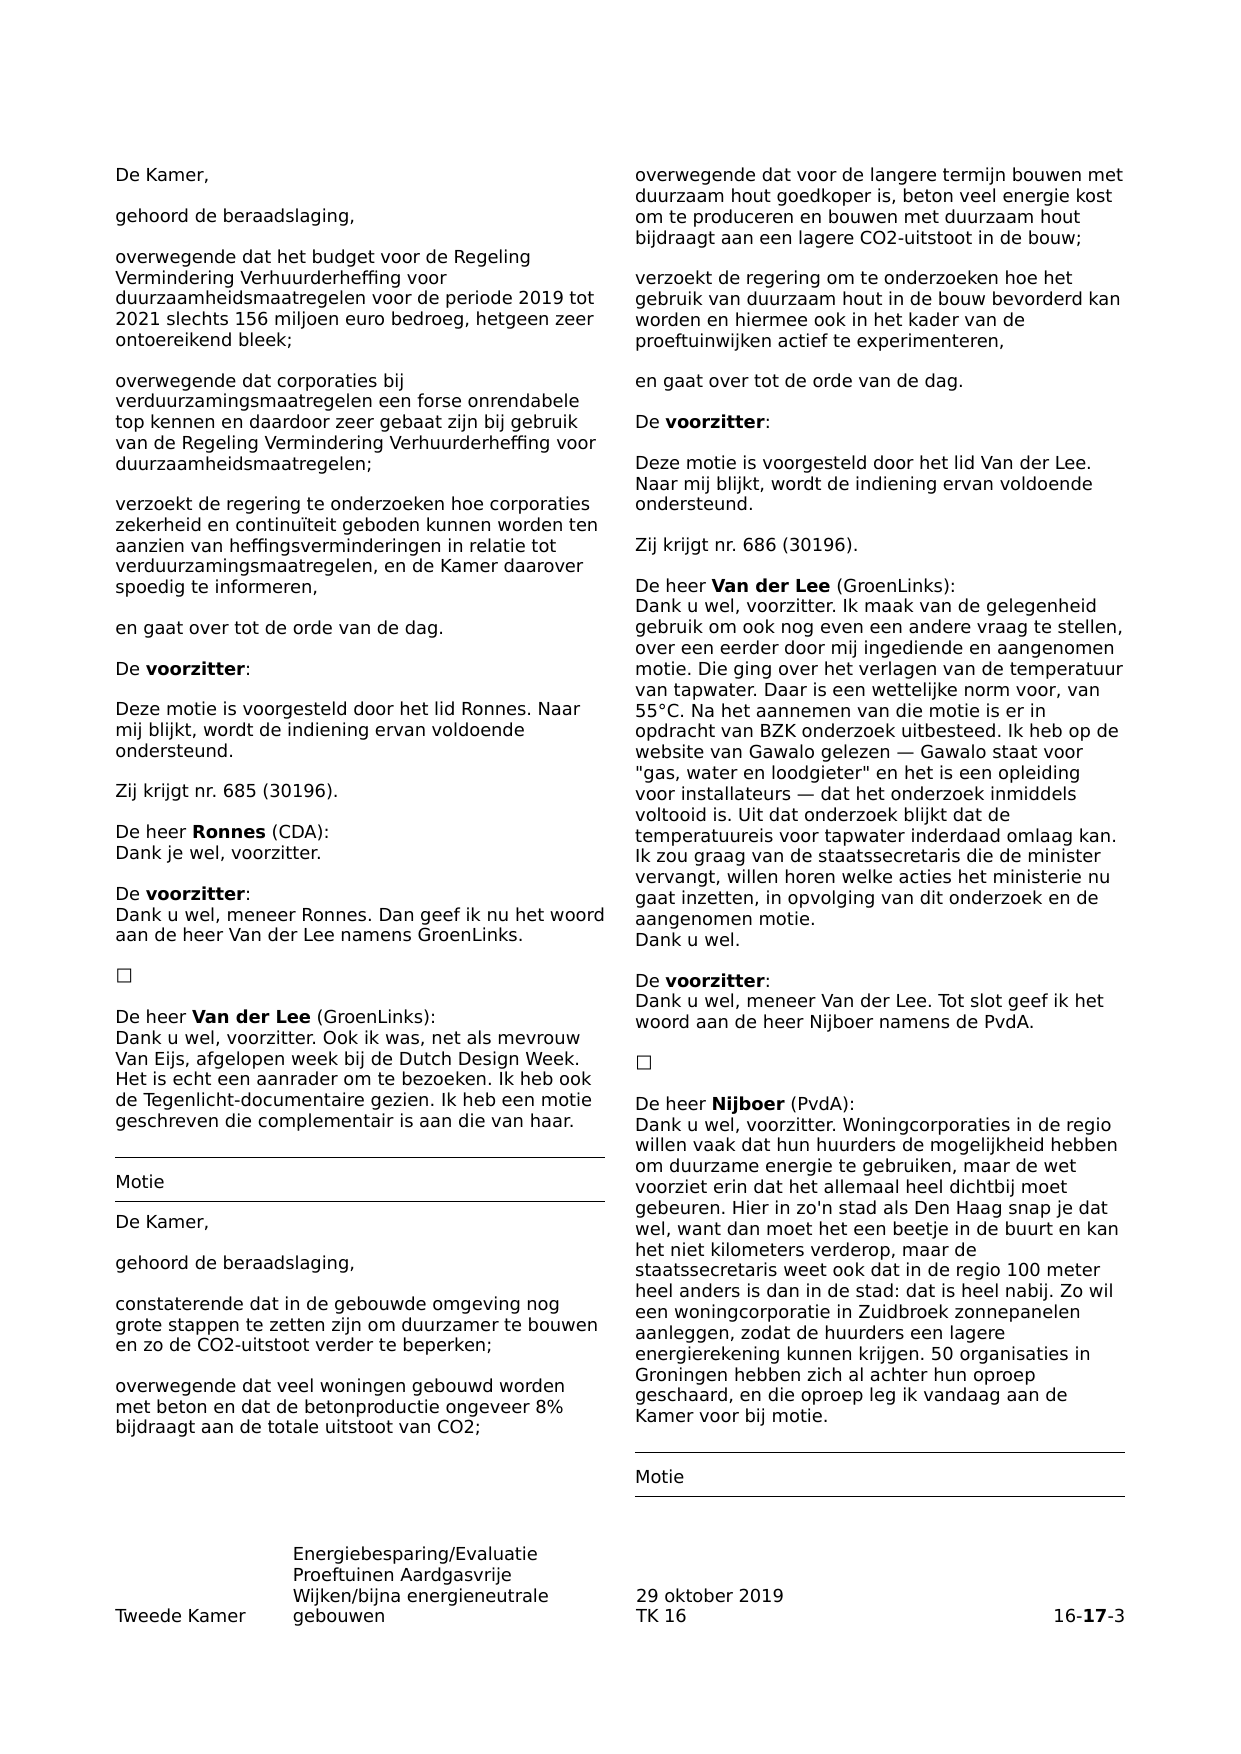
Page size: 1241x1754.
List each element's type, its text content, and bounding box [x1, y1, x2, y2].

text Zij krijgt nr. 685 (30196). [115, 781, 605, 802]
text Deze motie is voorgesteld door het lid Van der Lee. Naar mij blijkt, wordt de indiening ervan voldoende ondersteund. [635, 453, 1125, 515]
text De voorzitter: [635, 412, 1125, 433]
text Dank u wel, meneer Van der Lee. Tot slot geef ik het woord aan de heer Nijboer namens de PvdA. [635, 991, 1125, 1033]
text Dank u wel, voorzitter. Woningcorporaties in de regio willen vaak dat hun huurders de mogelijkheid hebben om duurzame energie te gebruiken, maar de wet voorziet erin dat het allemaal heel dichtbij moet gebeuren. Hier in zo'n stad als Den Haag snap je dat wel, want dan moet het een beetje in de buurt en kan het niet kilometers verderop, maar de staatssecretaris weet ook dat in de regio 100 meter heel anders is dan in de stad: dat is heel nabij. Zo wil een woningcorporatie in Zuidbroek zonnepanelen aanleggen, zodat de huurders een lagere energierekening kunnen krijgen. 50 organisaties in Groningen hebben zich al achter hun oproep geschaard, en die oproep leg ik vandaag aan de Kamer voor bij motie. [635, 1114, 1125, 1427]
text overwegende dat veel woningen gebouwd worden met beton en dat de betonproductie ongeveer 8% bijdraagt aan de totale uitstoot van CO2; [115, 1376, 605, 1438]
text overwegende dat corporaties bij verduurzamingsmaatregelen een forse onrendabele top kennen en daardoor zeer gebaat zijn bij gebruik van de Regeling Vermindering Verhuurderheffing voor duurzaamheidsmaatregelen; [115, 370, 605, 474]
text Zij krijgt nr. 686 (30196). [635, 535, 1125, 556]
text constaterende dat in de gebouwde omgeving nog grote stappen te zetten zijn om duurzamer te bouwen en zo de CO2-uitstoot verder te beperken; [115, 1294, 605, 1356]
text Dank u wel, meneer Ronnes. Dan geef ik nu het woord aan de heer Van der Lee namens GroenLinks. [115, 904, 605, 946]
text Motie [635, 1467, 1125, 1487]
text De Kamer, [115, 165, 605, 186]
text verzoekt de regering te onderzoeken hoe corporaties zekerheid en continuïteit geboden kunnen worden ten aanzien van heffingsverminderingen in relatie tot verduurzamingsmaatregelen, en de Kamer daarover spoedig te informeren, [115, 494, 605, 598]
text gehoord de beraadslaging, [115, 206, 605, 227]
text ⬜ [115, 966, 605, 987]
text overwegende dat het budget voor de Regeling Vermindering Verhuurderheffing voor duurzaamheidsmaatregelen voor de periode 2019 tot 2021 slechts 156 miljoen euro bedroeg, hetgeen zeer ontoereikend bleek; [115, 247, 605, 350]
text De voorzitter: [635, 970, 1125, 991]
text Motie [115, 1172, 605, 1192]
text ⬜ [635, 1053, 1125, 1073]
text De heer Nijboer (PvdA): [635, 1093, 1125, 1114]
text Dank u wel, voorzitter. Ook ik was, net als mevrouw Van Eijs, afgelopen week bij de Dutch Design Week. Het is echt een aanrader om te bezoeken. Ik heb ook de Tegenlicht-documentaire gezien. Ik heb een motie geschreven die complementair is aan die van haar. [115, 1027, 605, 1132]
text Dank u wel, voorzitter. Ik maak van de gelegenheid gebruik om ook nog even een andere vraag te stellen, over een eerder door mij ingediende en aangenomen motie. Die ging over het verlagen van de temperatuur van tapwater. Daar is een wettelijke norm voor, van 55°C. Na het aannemen van die motie is er in opdracht van BZK onderzoek uitbesteed. Ik heb op de website van Gawalo gelezen — Gawalo staat voor "gas, water en loodgieter" en het is een opleiding voor installateurs — dat het onderzoek inmiddels voltooid is. Uit dat onderzoek blijkt dat de temperatuureis voor tapwater inderdaad omlaag kan. Ik zou graag van de staatssecretaris die de minister vervangt, willen horen welke acties het ministerie nu gaat inzetten, in opvolging van dit onderzoek en de aangenomen motie. [635, 596, 1125, 929]
text De heer Ronnes (CDA): [115, 822, 605, 843]
text gehoord de beraadslaging, [115, 1253, 605, 1274]
text De Kamer, [115, 1212, 605, 1233]
text verzoekt de regering om te onderzoeken hoe het gebruik van duurzaam hout in de bouw bevorderd kan worden en hiermee ook in het kader van de proeftuinwijken actief te experimenteren, [635, 268, 1125, 351]
text De heer Van der Lee (GroenLinks): [635, 576, 1125, 596]
text Deze motie is voorgesteld door het lid Ronnes. Naar mij blijkt, wordt de indiening ervan voldoende ondersteund. [115, 699, 605, 761]
text Dank je wel, voorzitter. [115, 843, 605, 864]
text en gaat over tot de orde van de dag. [635, 371, 1125, 392]
text en gaat over tot de orde van de dag. [115, 618, 605, 638]
text De heer Van der Lee (GroenLinks): [115, 1007, 605, 1027]
text De voorzitter: [115, 884, 605, 904]
text overwegende dat voor de langere termijn bouwen met duurzaam hout goedkoper is, beton veel energie kost om te produceren en bouwen met duurzaam hout bijdraagt aan een lagere CO2-uitstoot in de bouw; [635, 165, 1125, 248]
text De voorzitter: [115, 658, 605, 679]
text Dank u wel. [635, 929, 1125, 950]
